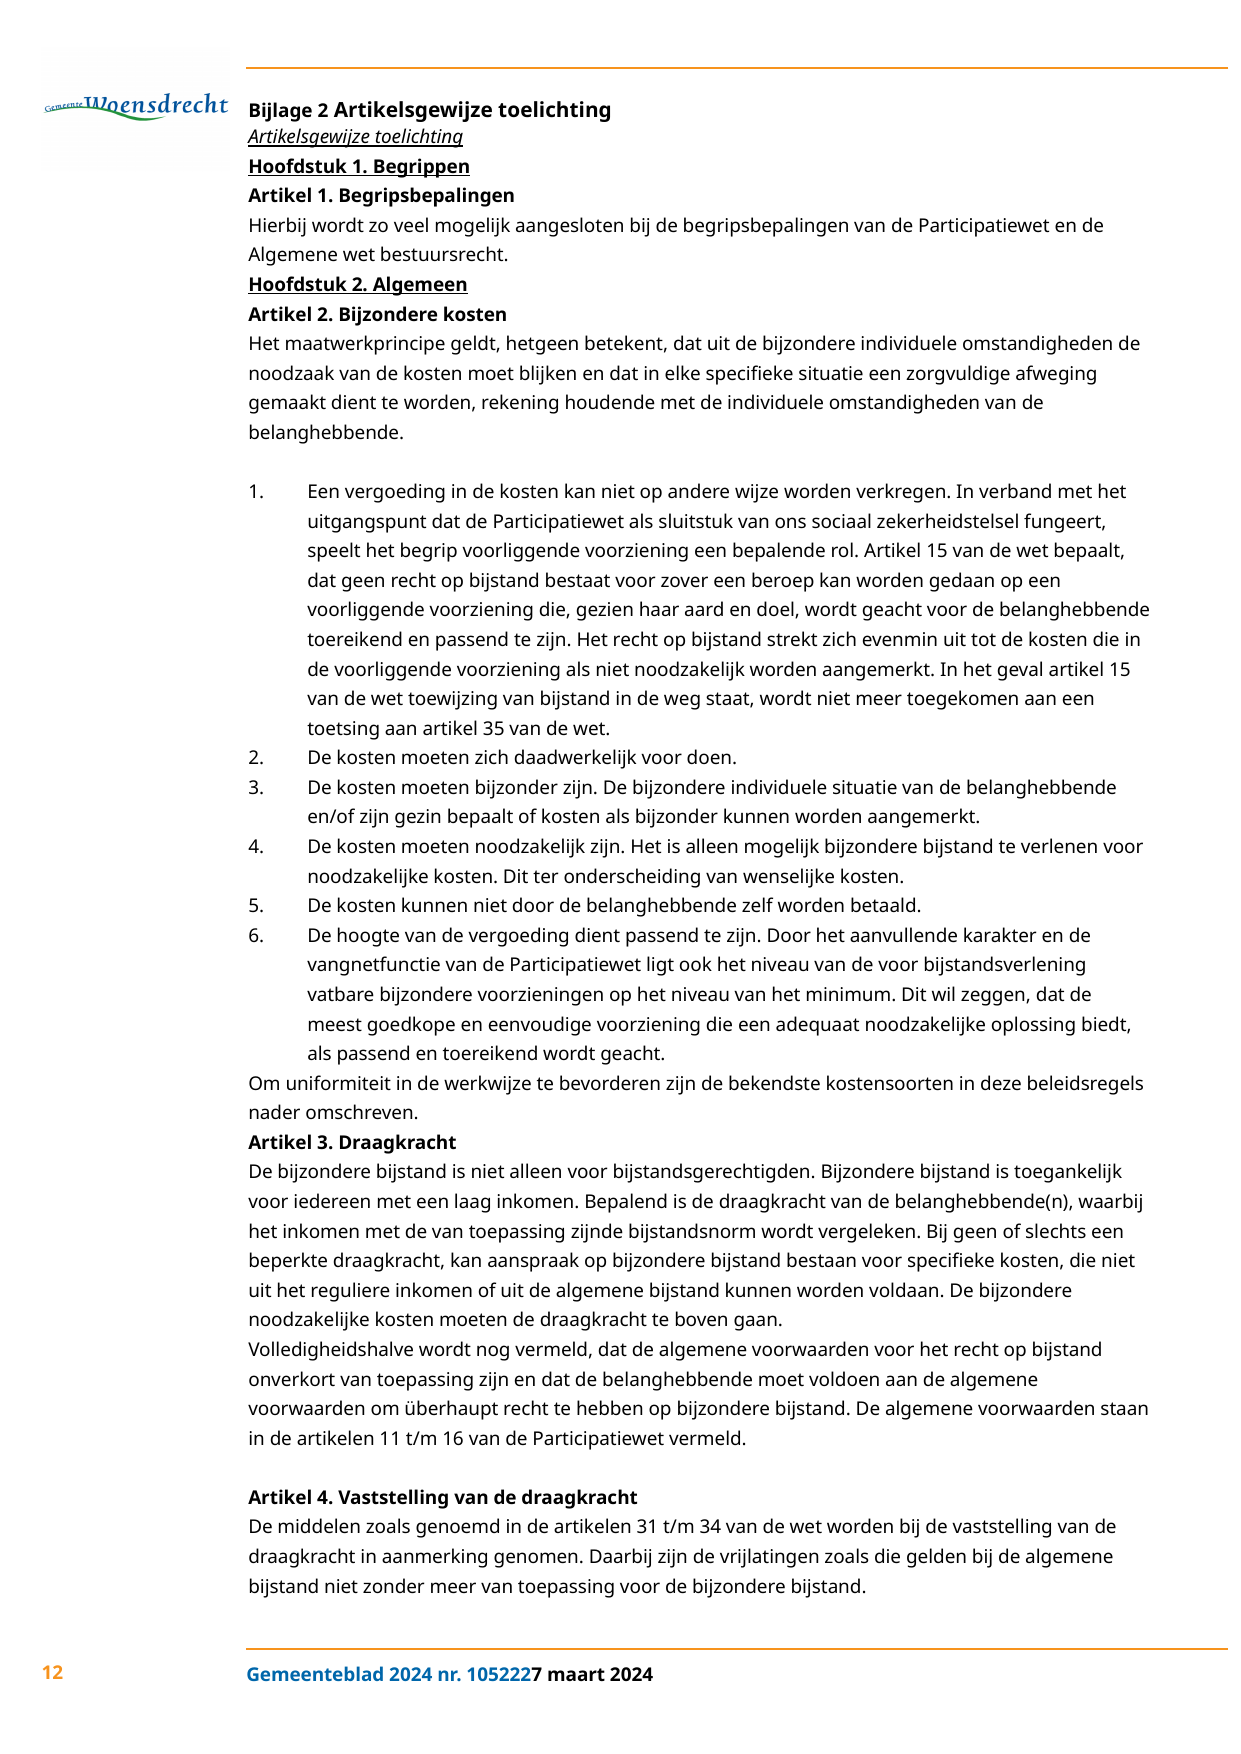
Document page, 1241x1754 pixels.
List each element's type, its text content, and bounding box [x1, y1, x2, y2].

list De kosten kunnen niet door de belanghebbende zelf worden betaald. [248, 892, 1152, 918]
text Hierbij wordt zo veel mogelijk aangesloten bij de begripsbepalingen van de Participatiewet en de Algemene wet bestuursrecht. [248, 212, 1152, 267]
list De kosten moeten noodzakelijk zijn. Het is alleen mogelijk bijzondere bijstand te verlenen voor noodzakelijke kosten. Dit ter onderscheiding van wenselijke kosten. [248, 833, 1152, 889]
text Volledigheidshalve wordt nog vermeld, dat de algemene voorwaarden voor het recht op bijstand onverkort van toepassing zijn en dat de belanghebbende moet voldoen aan de algemene voorwaarden om überhaupt recht te hebben op bijzondere bijstand. De algemene voorwaarden staan in de artikelen 11 t/m 16 van de Participatiewet vermeld. [248, 1336, 1152, 1451]
list De kosten moeten bijzonder zijn. De bijzondere individuele situatie van de belanghebbende en/of zijn gezin bepaalt of kosten als bijzonder kunnen worden aangemerkt. [248, 774, 1152, 829]
text Artikel 1. Begripsbepalingen [248, 182, 1152, 208]
list De kosten moeten zich daadwerkelijk voor doen. [248, 744, 1152, 770]
list Een vergoeding in de kosten kan niet op andere wijze worden verkregen. In verband met het uitgangspunt dat de Participatiewet als sluitstuk van ons sociaal zekerheidstelsel fungeert, speelt het begrip voorliggende voorziening een bepalende rol. Artikel 15 van de wet bepaalt, dat geen recht op bijstand bestaat voor zover een beroep kan worden gedaan op een voorliggende voorziening die, gezien haar aard en doel, wordt geacht voor de belanghebbende toereikend en passend te zijn. Het recht op bijstand strekt zich evenmin uit tot de kosten die in de voorliggende voorziening als niet noodzakelijk worden aangemerkt. In het geval artikel 15 van de wet toewijzing van bijstand in de weg staat, wordt niet meer toegekomen aan een toetsing aan artikel 35 van de wet. [248, 478, 1152, 741]
text Artikel 3. Draagkracht [248, 1129, 1152, 1155]
list De hoogte van de vergoeding dient passend te zijn. Door het aanvullende karakter en de vangnetfunctie van de Participatiewet ligt ook het niveau van de voor bijstandsverlening vatbare bijzondere voorzieningen op het niveau van het minimum. Dit wil zeggen, dat de meest goedkope en eenvoudige voorziening die een adequaat noodzakelijke oplossing biedt, als passend en toereikend wordt geacht. [248, 922, 1152, 1066]
text De bijzondere bijstand is niet alleen voor bijstandsgerechtigden. Bijzondere bijstand is toegankelijk voor iedereen met een laag inkomen. Bepalend is de draagkracht van de belanghebbende(n), waarbij het inkomen met de van toepassing zijnde bijstandsnorm wordt vergeleken. Bij geen of slechts een beperkte draagkracht, kan aanspraak op bijzondere bijstand bestaan voor specifieke kosten, die niet uit het reguliere inkomen of uit de algemene bijstand kunnen worden voldaan. De bijzondere noodzakelijke kosten moeten de draagkracht te boven gaan. [248, 1159, 1152, 1332]
text Artikelsgewijze toelichting [248, 123, 1152, 149]
text Het maatwerkprincipe geldt, hetgeen betekent, dat uit de bijzondere individuele omstandigheden de noodzaak van de kosten moet blijken en dat in elke specifieke situatie een zorgvuldige afweging gemaakt dient te worden, rekening houdende met de individuele omstandigheden van de belanghebbende. [248, 330, 1152, 445]
text Om uniformiteit in de werkwijze te bevorderen zijn de bekendste kostensoorten in deze beleidsregels nader omschreven. [248, 1070, 1152, 1125]
text Artikel 2. Bijzondere kosten [248, 301, 1152, 327]
text De middelen zoals genoemd in de artikelen 31 t/m 34 van de wet worden bij de vaststelling van de draagkracht in aanmerking genomen. Daarbij zijn de vrijlatingen zoals die gelden bij de algemene bijstand niet zonder meer van toepassing voor de bijzondere bijstand. [248, 1514, 1152, 1599]
text Bijlage 2 Artikelsgewijze toelichting [248, 95, 1152, 123]
text Hoofdstuk 1. Begrippen [248, 153, 1152, 179]
text Artikel 4. Vaststelling van de draagkracht [248, 1484, 1152, 1510]
text Hoofdstuk 2. Algemeen [248, 271, 1152, 297]
picture [41, 47, 231, 172]
